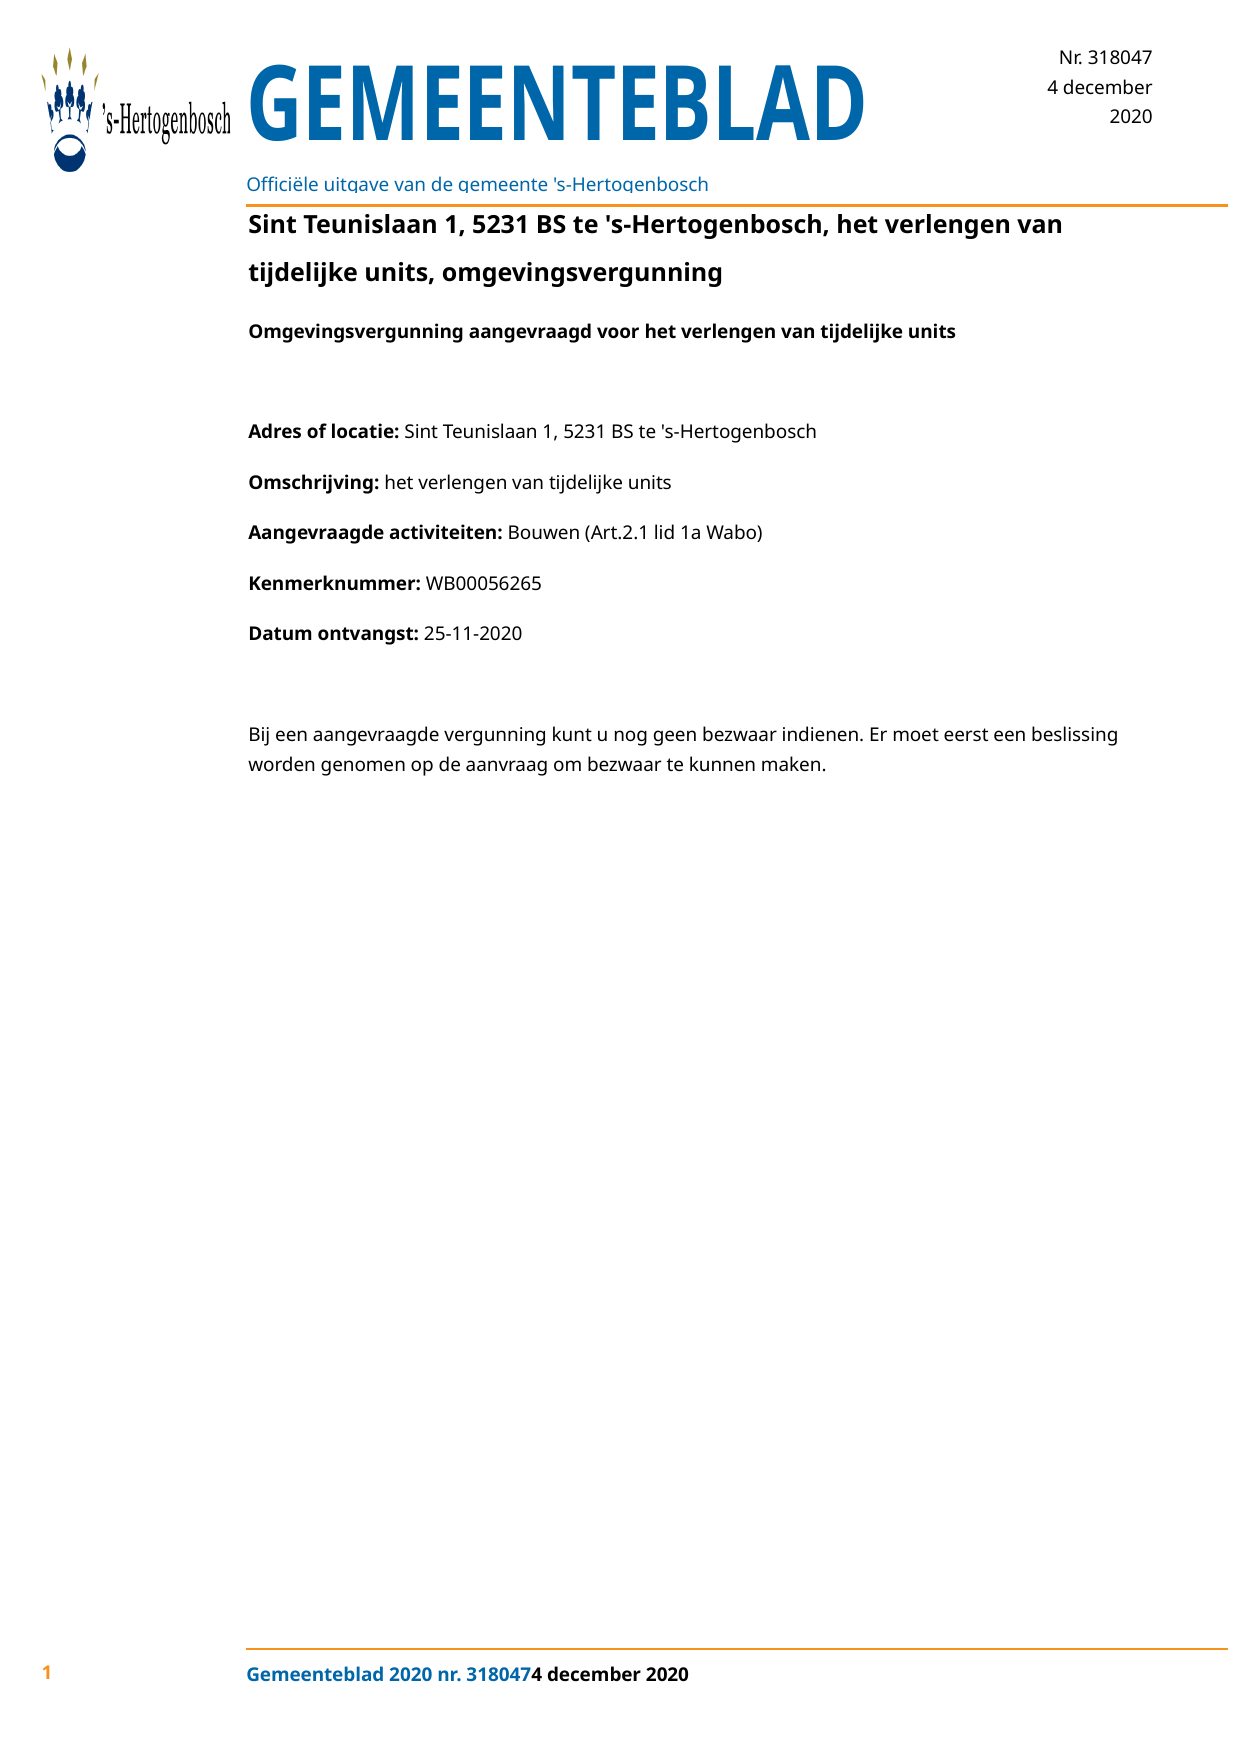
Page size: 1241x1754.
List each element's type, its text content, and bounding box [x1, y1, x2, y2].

text Aangevraagde activiteiten: Bouwen (Art.2.1 lid 1a Wabo) [248, 519, 1152, 545]
text Sint Teunislaan 1, 5231 BS te 's-Hertogenbosch, het verlengen van tijdelijke units, omgevingsvergunning [248, 207, 1152, 288]
text Kenmerknummer: WB00056265 [248, 570, 1152, 596]
text Omschrijving: het verlengen van tijdelijke units [248, 469, 1152, 495]
text Adres of locatie: Sint Teunislaan 1, 5231 BS te 's-Hertogenbosch [248, 419, 1152, 444]
text Omgevingsvergunning aangevraagd voor het verlengen van tijdelijke units [248, 318, 1152, 344]
picture [41, 47, 231, 172]
text Datum ontvangst: 25-11-2020 [248, 620, 1152, 646]
text Bij een aangevraagde vergunning kunt u nog geen bezwaar indienen. Er moet eerst een beslissing worden genomen op de aanvraag om bezwaar te kunnen maken. [248, 721, 1152, 777]
